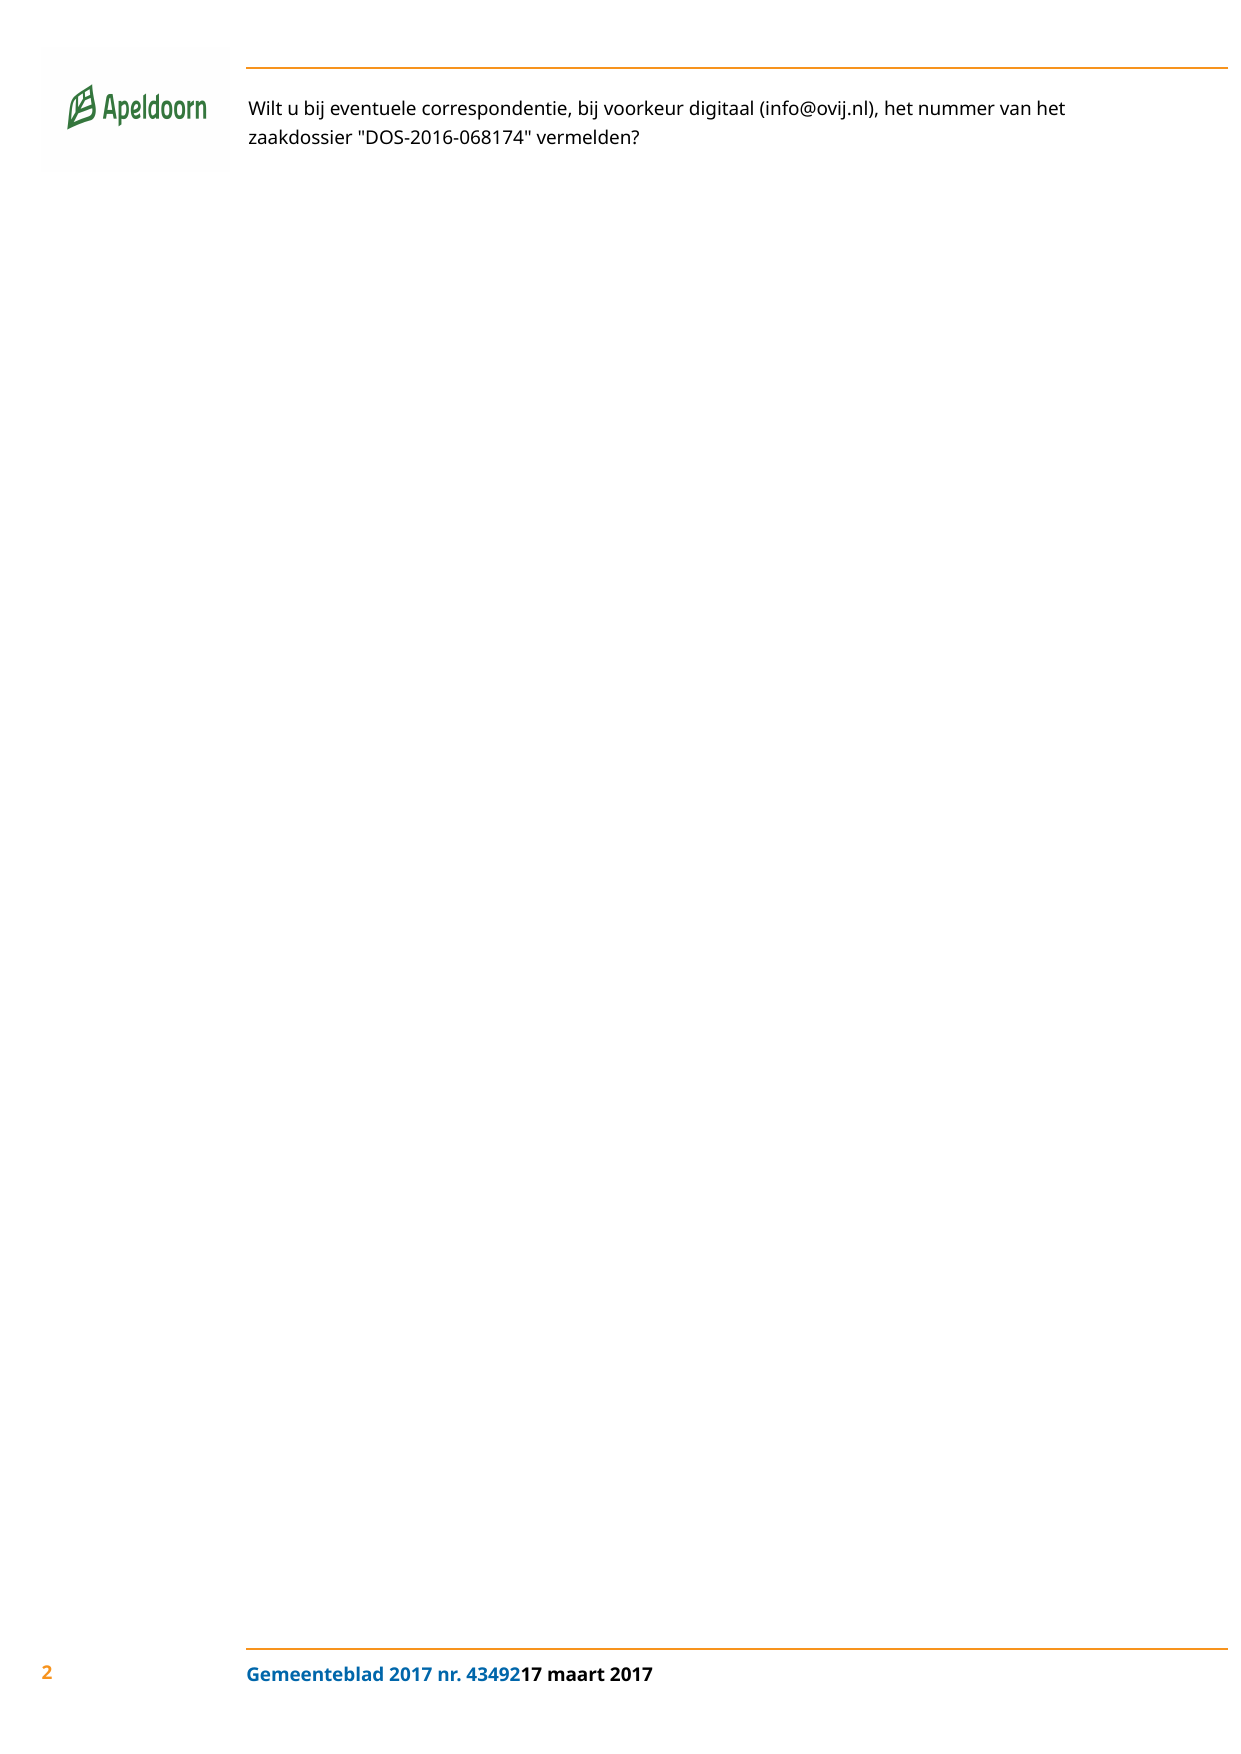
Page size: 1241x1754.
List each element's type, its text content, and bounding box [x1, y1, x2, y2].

text Wilt u bij eventuele correspondentie, bij voorkeur digitaal (info@ovij.nl), het nummer van het zaakdossier "DOS-2016-068174" vermelden? [248, 95, 1152, 150]
picture [41, 47, 231, 172]
